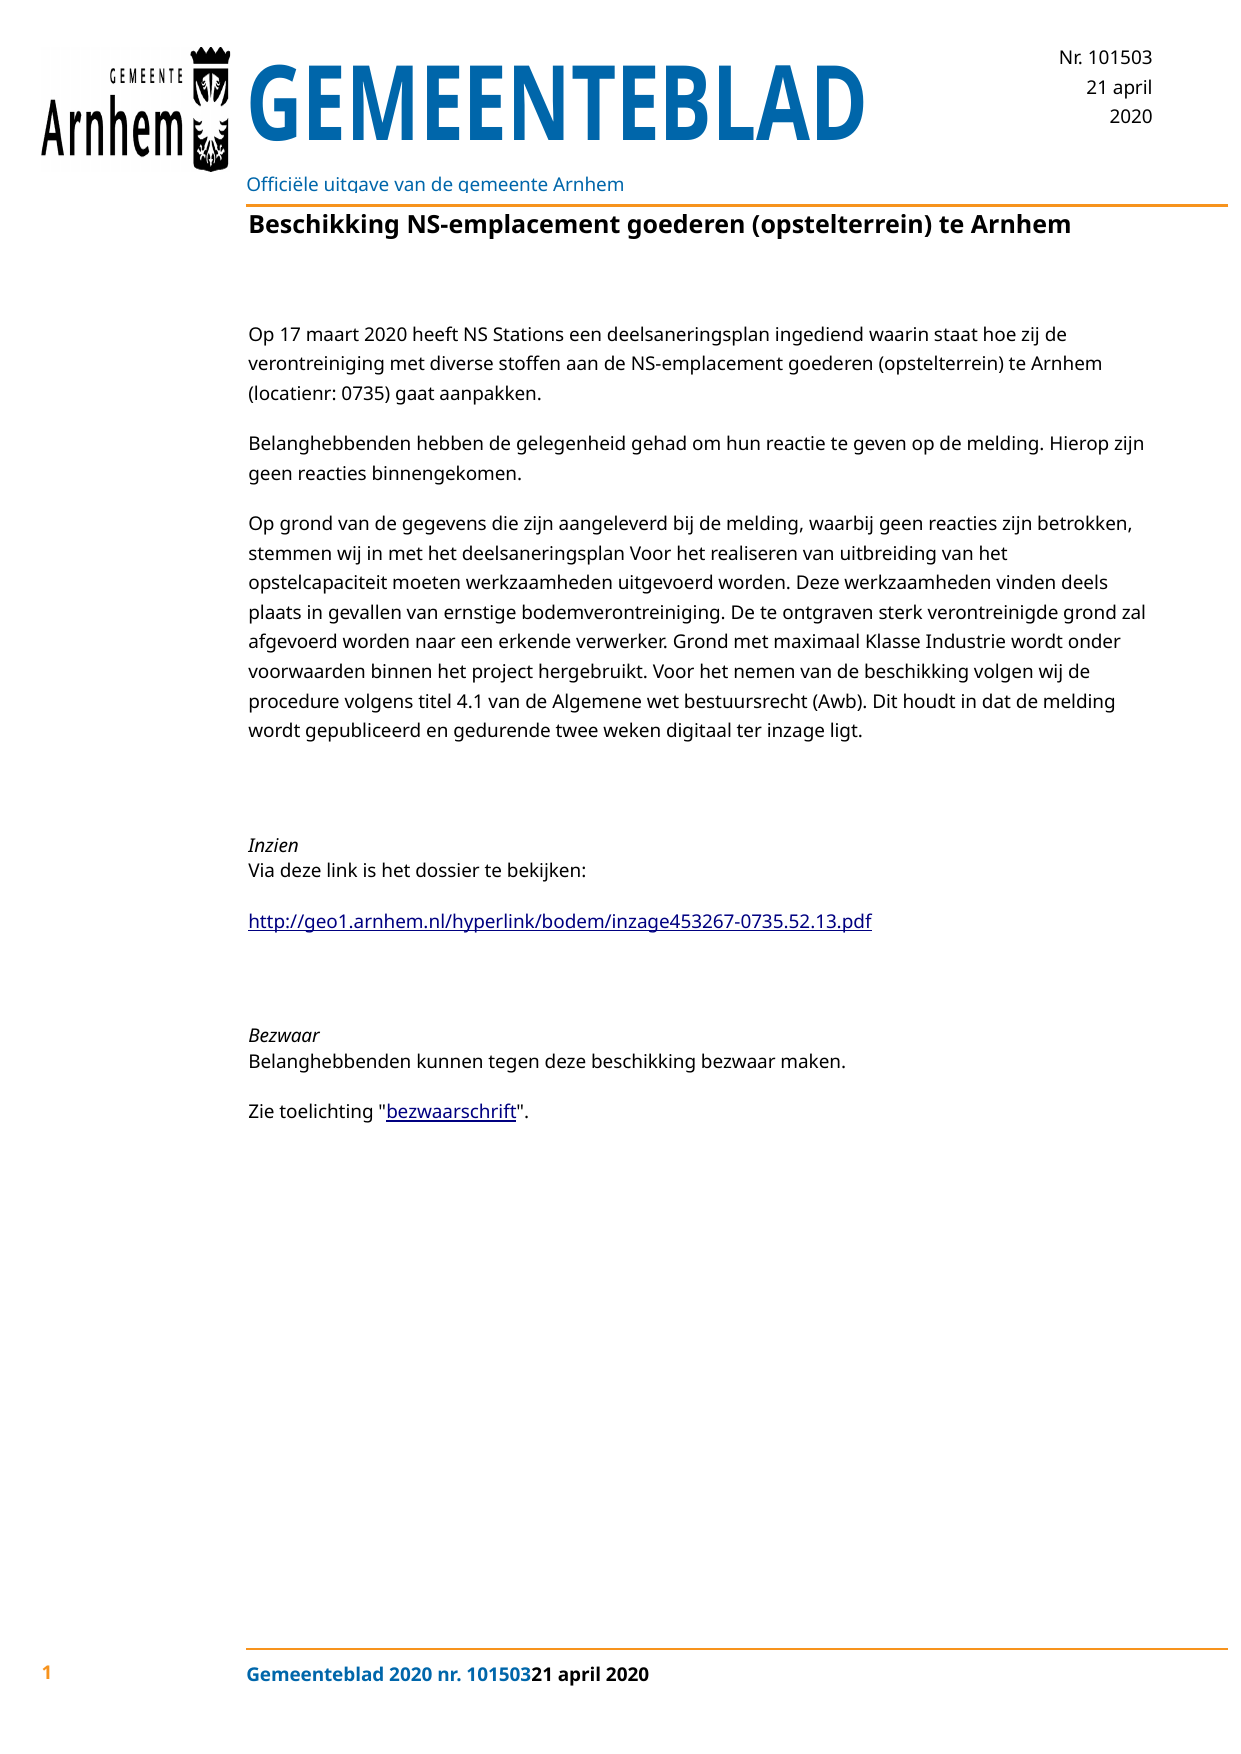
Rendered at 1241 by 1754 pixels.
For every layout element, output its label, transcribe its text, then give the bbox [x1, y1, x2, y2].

text Beschikking NS-emplacement goederen (opstelterrein) te Arnhem [248, 207, 1152, 241]
text Belanghebbenden kunnen tegen deze beschikking bezwaar maken. [248, 1048, 1152, 1074]
text Op 17 maart 2020 heeft NS Stations een deelsaneringsplan ingediend waarin staat hoe zij de verontreiniging met diverse stoffen aan de NS-emplacement goederen (opstelterrein) te Arnhem (locatienr: 0735) gaat aanpakken. [248, 321, 1152, 406]
picture [41, 47, 231, 172]
text Inzien [248, 832, 1152, 857]
text http://geo1.arnhem.nl/hyperlink/bodem/inzage453267-0735.52.13.pdf [248, 908, 1152, 934]
text Belanghebbenden hebben de gelegenheid gehad om hun reactie te geven op de melding. Hierop zijn geen reacties binnengekomen. [248, 430, 1152, 486]
text Op grond van de gegevens die zijn aangeleverd bij de melding, waarbij geen reacties zijn betrokken, stemmen wij in met het deelsaneringsplan Voor het realiseren van uitbreiding van het opstelcapaciteit moeten werkzaamheden uitgevoerd worden. Deze werkzaamheden vinden deels plaats in gevallen van ernstige bodemverontreiniging. De te ontgraven sterk verontreinigde grond zal afgevoerd worden naar een erkende verwerker. Grond met maximaal Klasse Industrie wordt onder voorwaarden binnen het project hergebruikt. Voor het nemen van de beschikking volgen wij de procedure volgens titel 4.1 van de Algemene wet bestuursrecht (Awb). Dit houdt in dat de melding wordt gepubliceerd en gedurende twee weken digitaal ter inzage ligt. [248, 510, 1152, 743]
text Via deze link is het dossier te bekijken: [248, 857, 1152, 883]
text Zie toelichting "bezwaarschrift". [248, 1098, 1152, 1124]
text Bezwaar [248, 1022, 1152, 1048]
